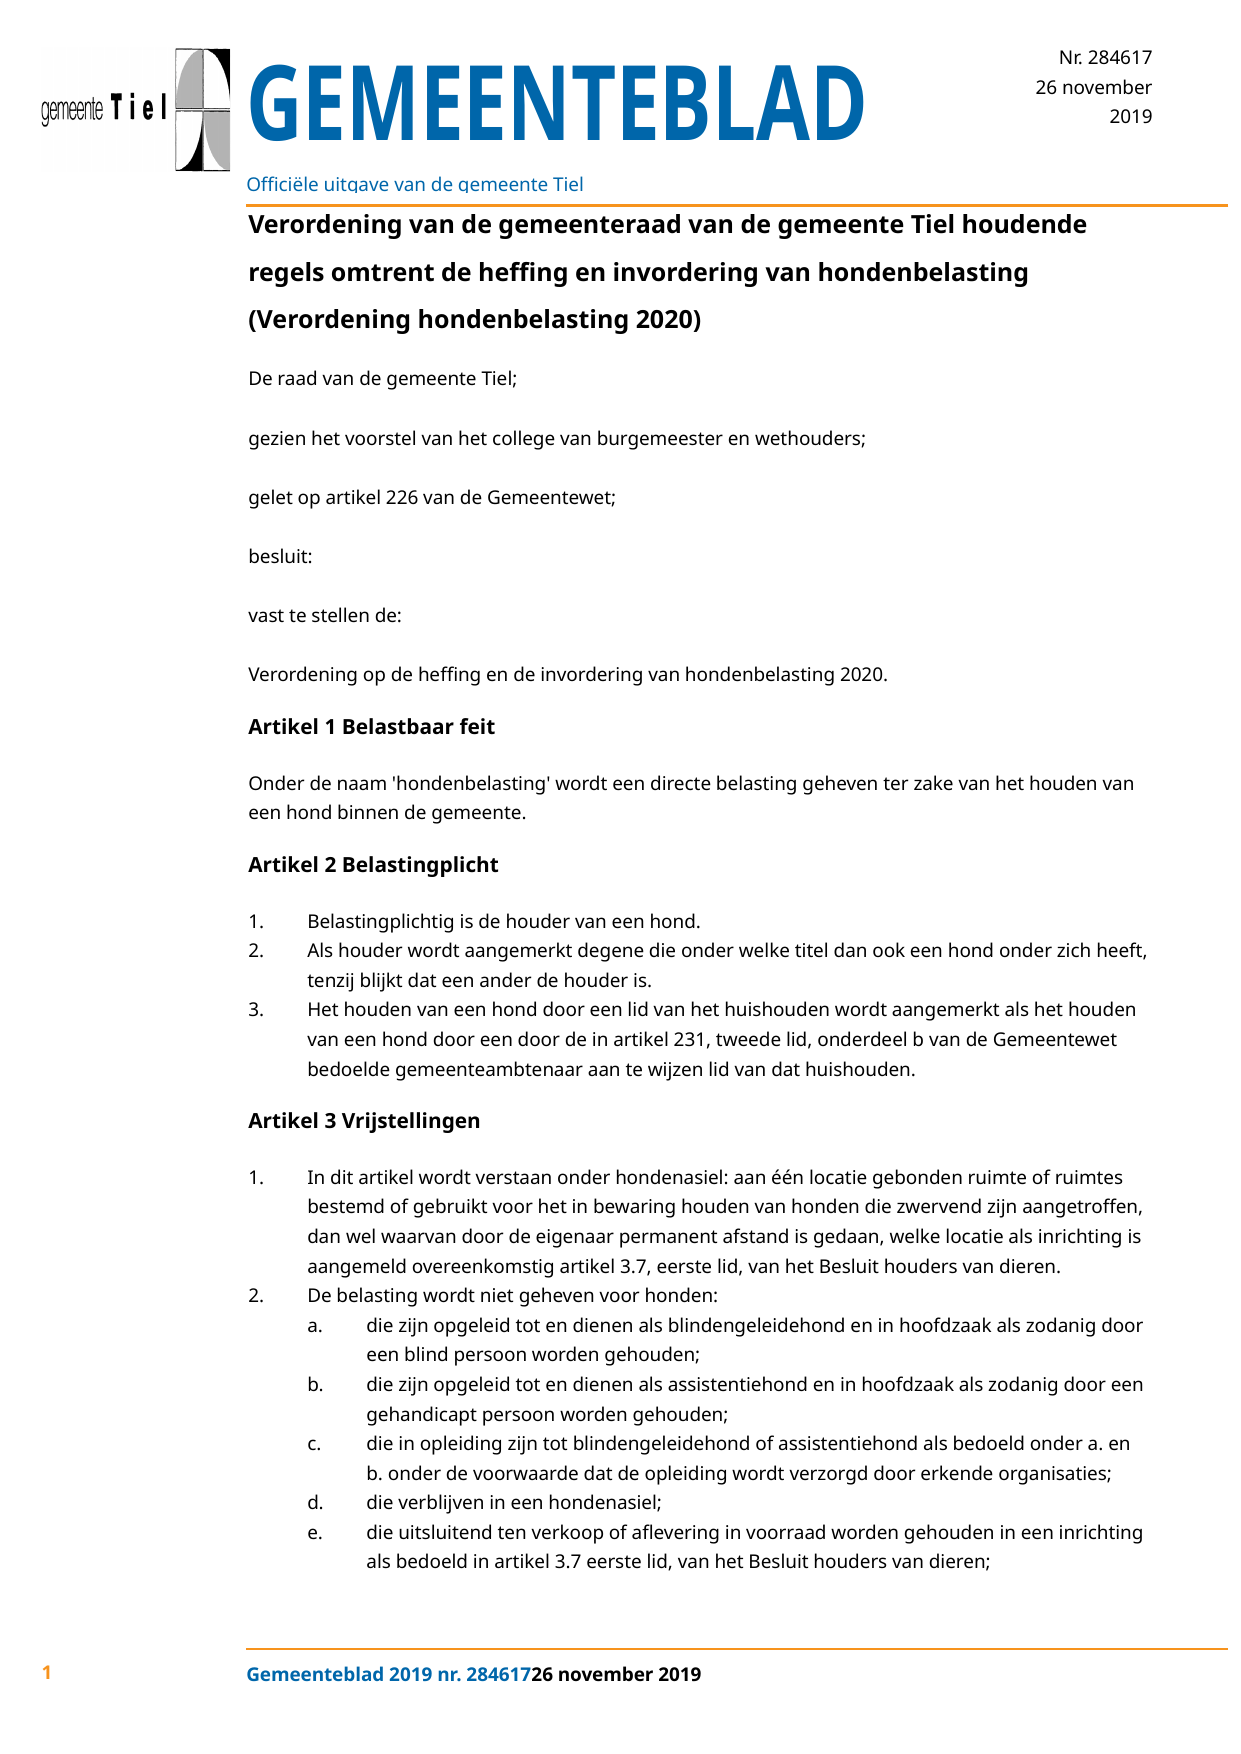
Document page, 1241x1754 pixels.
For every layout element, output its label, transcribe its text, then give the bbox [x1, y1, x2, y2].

text vast te stellen de: [248, 602, 1152, 628]
list Als houder wordt aangemerkt degene die onder welke titel dan ook een hond onder zich heeft, tenzij blijkt dat een ander de houder is. [248, 937, 1152, 993]
text gezien het voorstel van het college van burgemeester en wethouders; [248, 425, 1152, 450]
list die verblijven in een hondenasiel; [307, 1489, 1152, 1515]
text Onder de naam 'hondenbelasting' wordt een directe belasting geheven ter zake van het houden van een hond binnen de gemeente. [248, 770, 1152, 825]
list In dit artikel wordt verstaan onder hondenasiel: aan één locatie gebonden ruimte of ruimtes bestemd of gebruikt voor het in bewaring houden van honden die zwervend zijn aangetroffen, dan wel waarvan door de eigenaar permanent afstand is gedaan, welke locatie als inrichting is aangemeld overeenkomstig artikel 3.7, eerste lid, van het Besluit houders van dieren. [248, 1164, 1152, 1279]
text De raad van de gemeente Tiel; [248, 366, 1152, 391]
text Artikel 3 Vrijstellingen [248, 1106, 1152, 1134]
text Artikel 1 Belastbaar feit [248, 712, 1152, 740]
list die in opleiding zijn tot blindengeleidehond of assistentiehond als bedoeld onder a. en b. onder de voorwaarde dat de opleiding wordt verzorgd door erkende organisaties; [307, 1430, 1152, 1486]
list die uitsluitend ten verkoop of aflevering in voorraad worden gehouden in een inrichting als bedoeld in artikel 3.7 eerste lid, van het Besluit houders van dieren; [307, 1519, 1152, 1574]
text besluit: [248, 543, 1152, 569]
text Artikel 2 Belastingplicht [248, 850, 1152, 878]
list die zijn opgeleid tot en dienen als assistentiehond en in hoofdzaak als zodanig door een gehandicapt persoon worden gehouden; [307, 1371, 1152, 1427]
picture [41, 47, 231, 172]
list De belasting wordt niet geheven voor honden: [248, 1282, 1152, 1308]
text Verordening op de heffing en de invordering van hondenbelasting 2020. [248, 661, 1152, 687]
text Verordening van de gemeenteraad van de gemeente Tiel houdende regels omtrent de heffing en invordering van hondenbelasting (Verordening hondenbelasting 2020) [248, 207, 1152, 336]
list Het houden van een hond door een lid van het huishouden wordt aangemerkt als het houden van een hond door een door de in artikel 231, tweede lid, onderdeel b van de Gemeentewet bedoelde gemeenteambtenaar aan te wijzen lid van dat huishouden. [248, 997, 1152, 1081]
text gelet op artikel 226 van de Gemeentewet; [248, 484, 1152, 509]
list die zijn opgeleid tot en dienen als blindengeleidehond en in hoofdzaak als zodanig door een blind persoon worden gehouden; [307, 1312, 1152, 1367]
list Belastingplichtig is de houder van een hond. [248, 908, 1152, 933]
